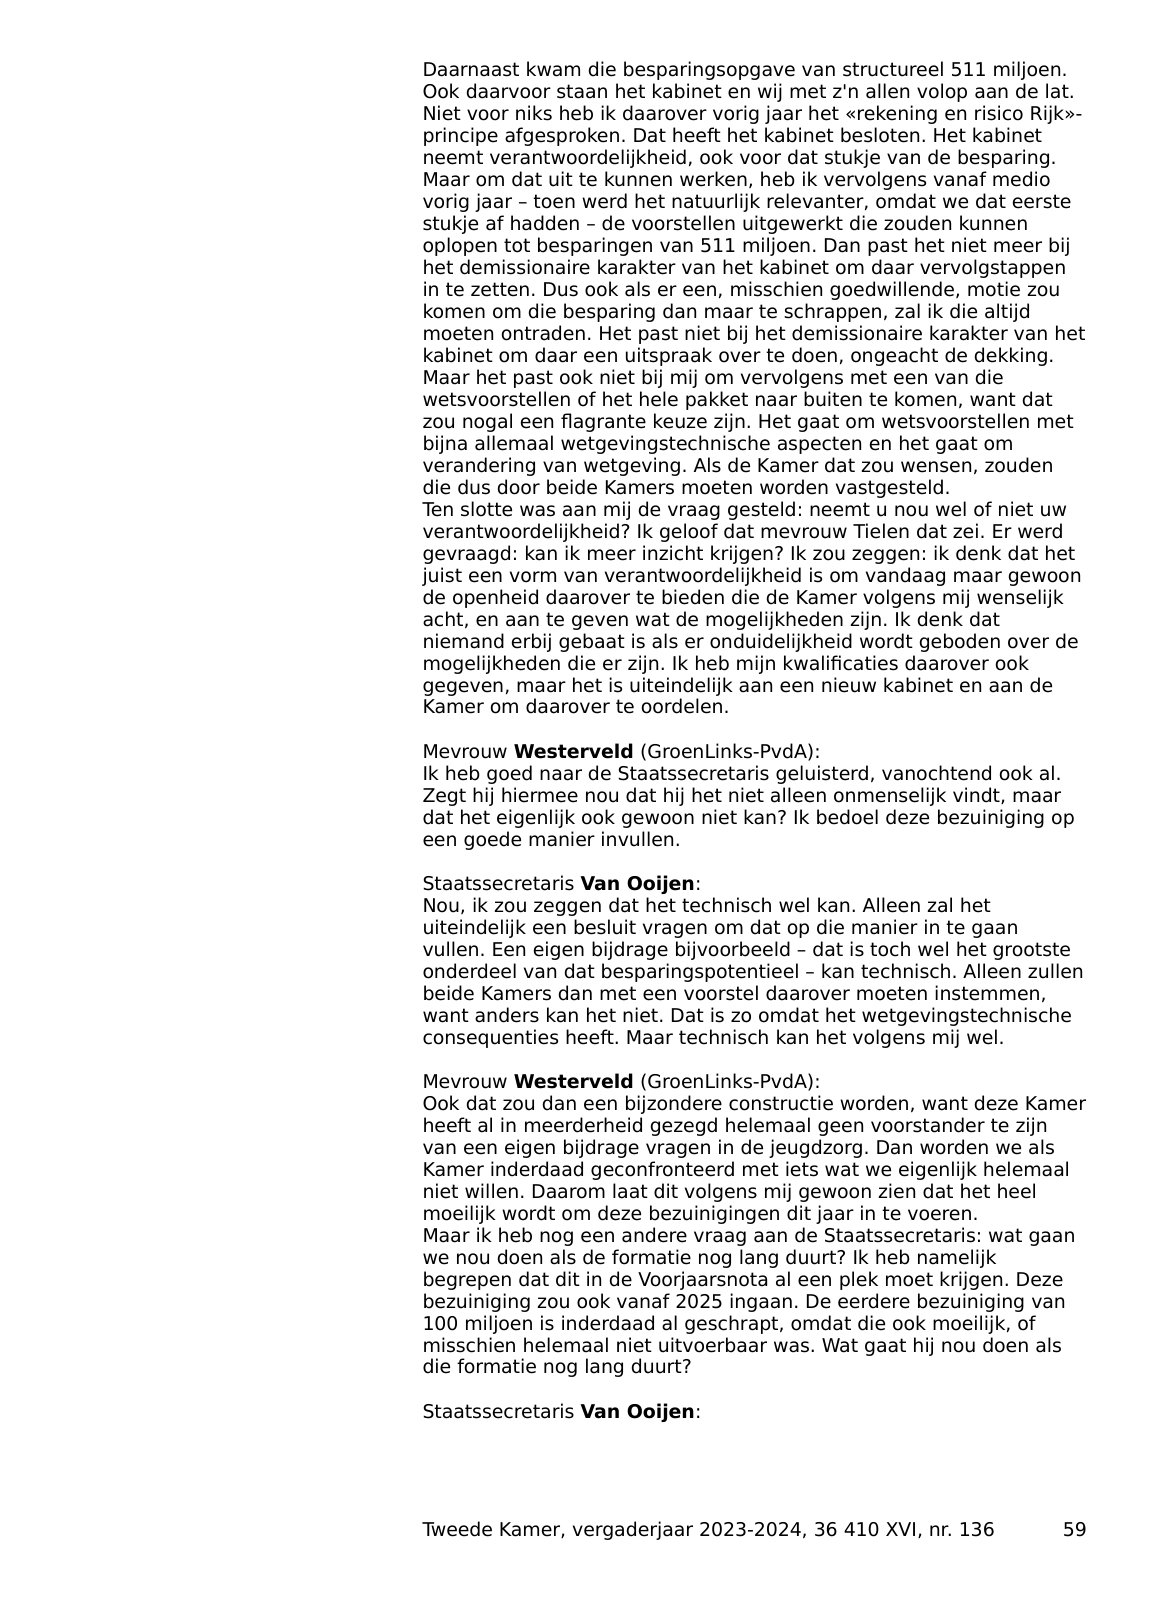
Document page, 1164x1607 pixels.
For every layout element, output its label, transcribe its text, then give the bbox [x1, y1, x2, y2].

text Mevrouw Westerveld (GroenLinks-PvdA): [422, 1071, 1087, 1093]
text Ook dat zou dan een bijzondere constructie worden, want deze Kamer heeft al in meerderheid gezegd helemaal geen voorstander te zijn van een eigen bijdrage vragen in de jeugdzorg. Dan worden we als Kamer inderdaad geconfronteerd met iets wat we eigenlijk helemaal niet willen. Daarom laat dit volgens mij gewoon zien dat het heel moeilijk wordt om deze bezuinigingen dit jaar in te voeren. [422, 1093, 1087, 1224]
text Daarnaast kwam die besparingsopgave van structureel 511 miljoen. Ook daarvoor staan het kabinet en wij met z'n allen volop aan de lat. Niet voor niks heb ik daarover vorig jaar het «rekening en risico Rijk»-principe afgesproken. Dat heeft het kabinet besloten. Het kabinet neemt verantwoordelijkheid, ook voor dat stukje van de besparing. Maar om dat uit te kunnen werken, heb ik vervolgens vanaf medio vorig jaar – toen werd het natuurlijk relevanter, omdat we dat eerste stukje af hadden – de voorstellen uitgewerkt die zouden kunnen oplopen tot besparingen van 511 miljoen. Dan past het niet meer bij het demissionaire karakter van het kabinet om daar vervolgstappen in te zetten. Dus ook als er een, misschien goedwillende, motie zou komen om die besparing dan maar te schrappen, zal ik die altijd moeten ontraden. Het past niet bij het demissionaire karakter van het kabinet om daar een uitspraak over te doen, ongeacht de dekking. Maar het past ook niet bij mij om vervolgens met een van die wetsvoorstellen of het hele pakket naar buiten te komen, want dat zou nogal een flagrante keuze zijn. Het gaat om wetsvoorstellen met bijna allemaal wetgevingstechnische aspecten en het gaat om verandering van wetgeving. Als de Kamer dat zou wensen, zouden die dus door beide Kamers moeten worden vastgesteld. [422, 59, 1087, 499]
text Ik heb goed naar de Staatssecretaris geluisterd, vanochtend ook al. Zegt hij hiermee nou dat hij het niet alleen onmenselijk vindt, maar dat het eigenlijk ook gewoon niet kan? Ik bedoel deze bezuiniging op een goede manier invullen. [422, 763, 1087, 851]
text Staatssecretaris Van Ooijen: [422, 873, 1087, 895]
text Maar ik heb nog een andere vraag aan de Staatssecretaris: wat gaan we nou doen als de formatie nog lang duurt? Ik heb namelijk begrepen dat dit in de Voorjaarsnota al een plek moet krijgen. Deze bezuiniging zou ook vanaf 2025 ingaan. De eerdere bezuiniging van 100 miljoen is inderdaad al geschrapt, omdat die ook moeilijk, of misschien helemaal niet uitvoerbaar was. Wat gaat hij nou doen als die formatie nog lang duurt? [422, 1224, 1087, 1378]
text Nou, ik zou zeggen dat het technisch wel kan. Alleen zal het uiteindelijk een besluit vragen om dat op die manier in te gaan vullen. Een eigen bijdrage bijvoorbeeld – dat is toch wel het grootste onderdeel van dat besparingspotentieel – kan technisch. Alleen zullen beide Kamers dan met een voorstel daarover moeten instemmen, want anders kan het niet. Dat is zo omdat het wetgevingstechnische consequenties heeft. Maar technisch kan het volgens mij wel. [422, 895, 1087, 1048]
text Staatssecretaris Van Ooijen: [422, 1401, 1087, 1423]
text Ten slotte was aan mij de vraag gesteld: neemt u nou wel of niet uw verantwoordelijkheid? Ik geloof dat mevrouw Tielen dat zei. Er werd gevraagd: kan ik meer inzicht krijgen? Ik zou zeggen: ik denk dat het juist een vorm van verantwoordelijkheid is om vandaag maar gewoon de openheid daarover te bieden die de Kamer volgens mij wenselijk acht, en aan te geven wat de mogelijkheden zijn. Ik denk dat niemand erbij gebaat is als er onduidelijkheid wordt geboden over de mogelijkheden die er zijn. Ik heb mijn kwalificaties daarover ook gegeven, maar het is uiteindelijk aan een nieuw kabinet en aan de Kamer om daarover te oordelen. [422, 499, 1087, 718]
text Mevrouw Westerveld (GroenLinks-PvdA): [422, 741, 1087, 763]
